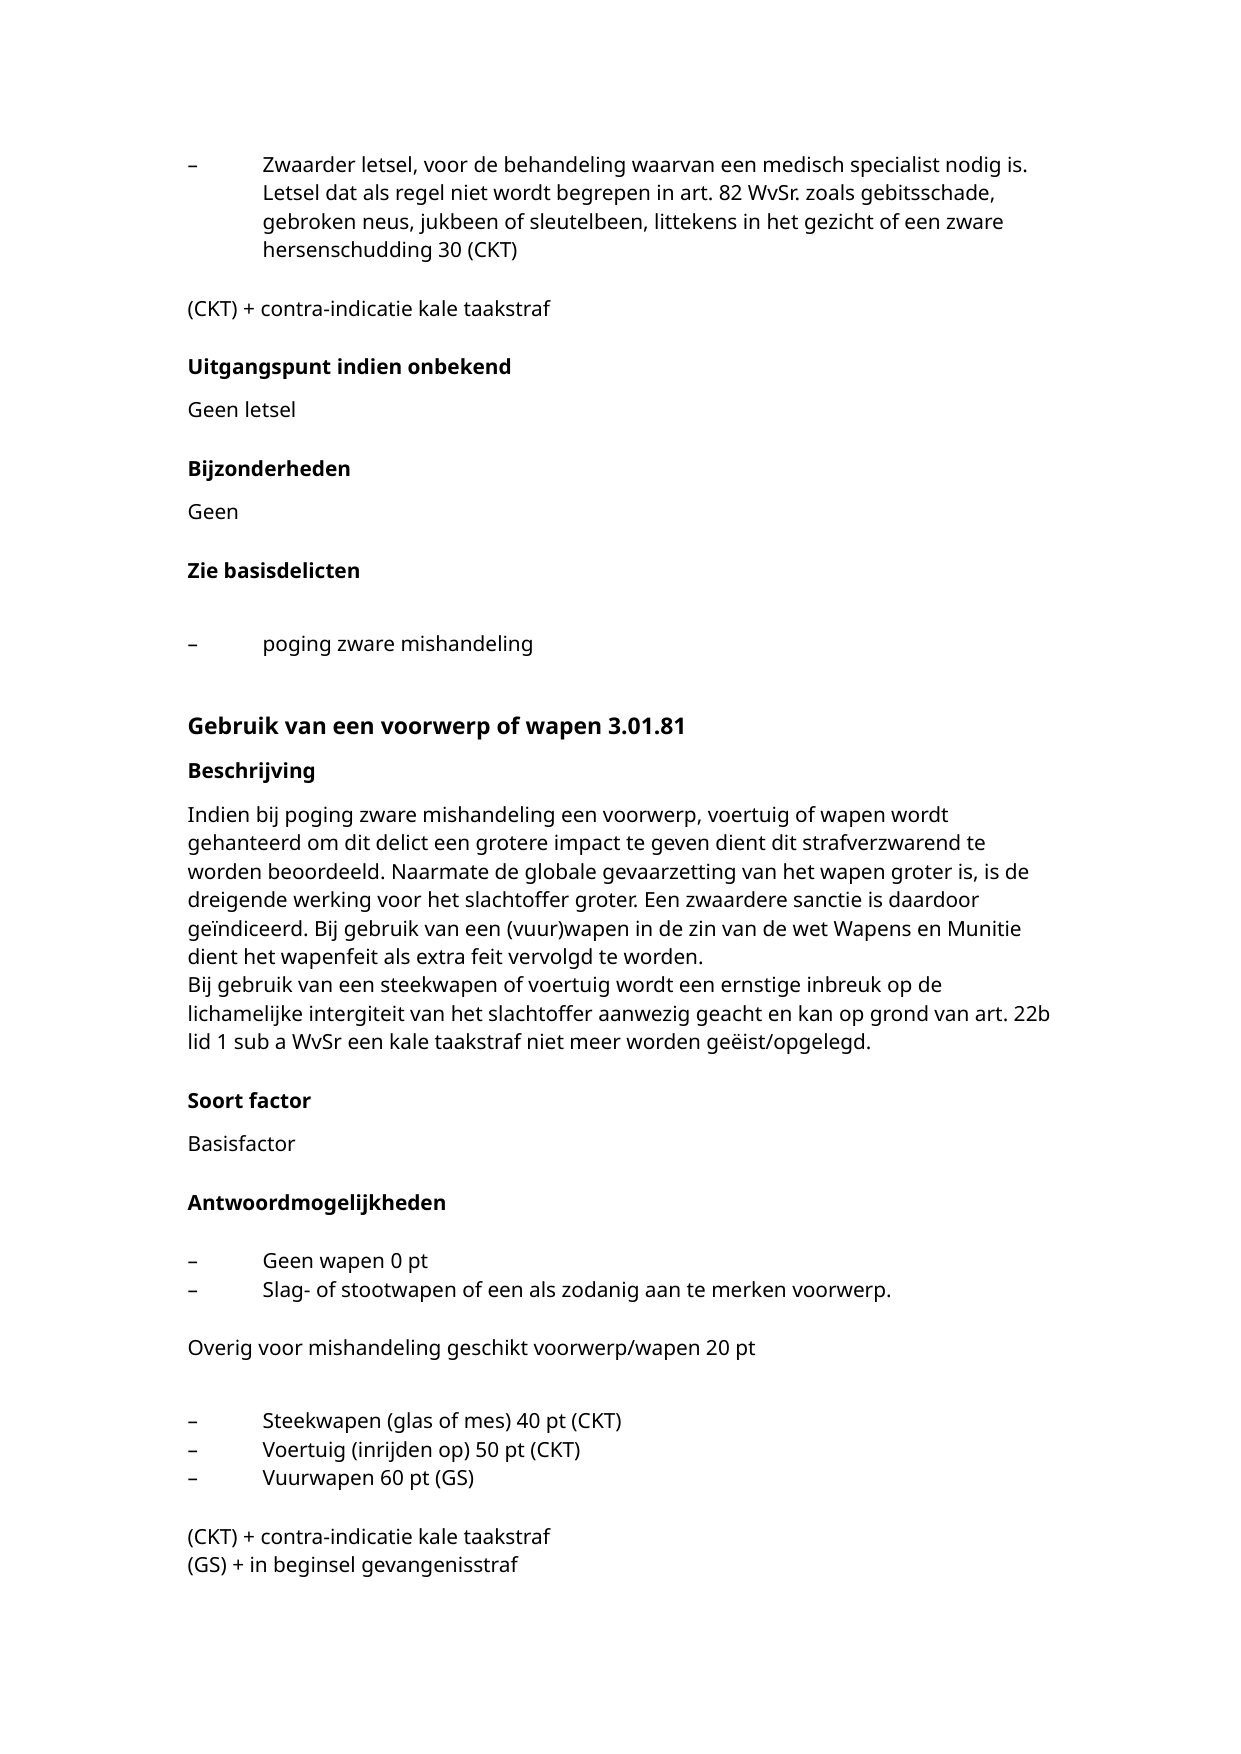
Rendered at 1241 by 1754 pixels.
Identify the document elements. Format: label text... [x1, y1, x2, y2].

text Geen [187, 497, 1053, 526]
text Overig voor mishandeling geschikt voorwerp/wapen 20 pt [187, 1333, 1053, 1362]
text Soort factor [187, 1086, 1053, 1114]
text Zie basisdelicten [187, 556, 1053, 584]
list Geen wapen 0 pt [187, 1246, 1053, 1275]
text Indien bij poging zware mishandeling een voorwerp, voertuig of wapen wordt gehanteerd om dit delict een grotere impact te geven dient dit strafverzwarend te worden beoordeeld. Naarmate de globale gevaarzetting van het wapen groter is, is de dreigende werking voor het slachtoffer groter. Een zwaardere sanctie is daardoor geïndiceerd. Bij gebruik van een (vuur)wapen in de zin van de wet Wapens en Munitie dient het wapenfeit als extra feit vervolgd te worden. [187, 800, 1053, 971]
text Geen letsel [187, 396, 1053, 424]
text Uitgangspunt indien onbekend [187, 352, 1053, 381]
text Bij gebruik van een steekwapen of voertuig wordt een ernstige inbreuk op de lichamelijke intergiteit van het slachtoffer aanwezig geacht en kan op grond van art. 22b lid 1 sub a WvSr een kale taakstraf niet meer worden geëist/opgelegd. [187, 971, 1053, 1056]
text Antwoordmogelijkheden [187, 1188, 1053, 1216]
list Voertuig (inrijden op) 50 pt (CKT) [187, 1435, 1053, 1463]
subtitle Gebruik van een voorwerp of wapen 3.01.81 [187, 710, 1053, 742]
text Beschrijving [187, 757, 1053, 785]
text (GS) + in beginsel gevangenisstraf [187, 1550, 1053, 1579]
list Zwaarder letsel, voor de behandeling waarvan een medisch specialist nodig is. Letsel dat als regel niet wordt begrepen in art. 82 WvSr. zoals gebitsschade, gebroken neus, jukbeen of sleutelbeen, littekens in het gezicht of een zware hersenschudding 30 (CKT) [187, 150, 1053, 264]
list Slag- of stootwapen of een als zodanig aan te merken voorwerp. [187, 1275, 1053, 1303]
text Bijzonderheden [187, 454, 1053, 482]
list Steekwapen (glas of mes) 40 pt (CKT) [187, 1407, 1053, 1435]
text (CKT) + contra-indicatie kale taakstraf [187, 294, 1053, 322]
text (CKT) + contra-indicatie kale taakstraf [187, 1522, 1053, 1550]
text Basisfactor [187, 1129, 1053, 1158]
list Vuurwapen 60 pt (GS) [187, 1463, 1053, 1492]
list poging zware mishandeling [187, 629, 1053, 658]
